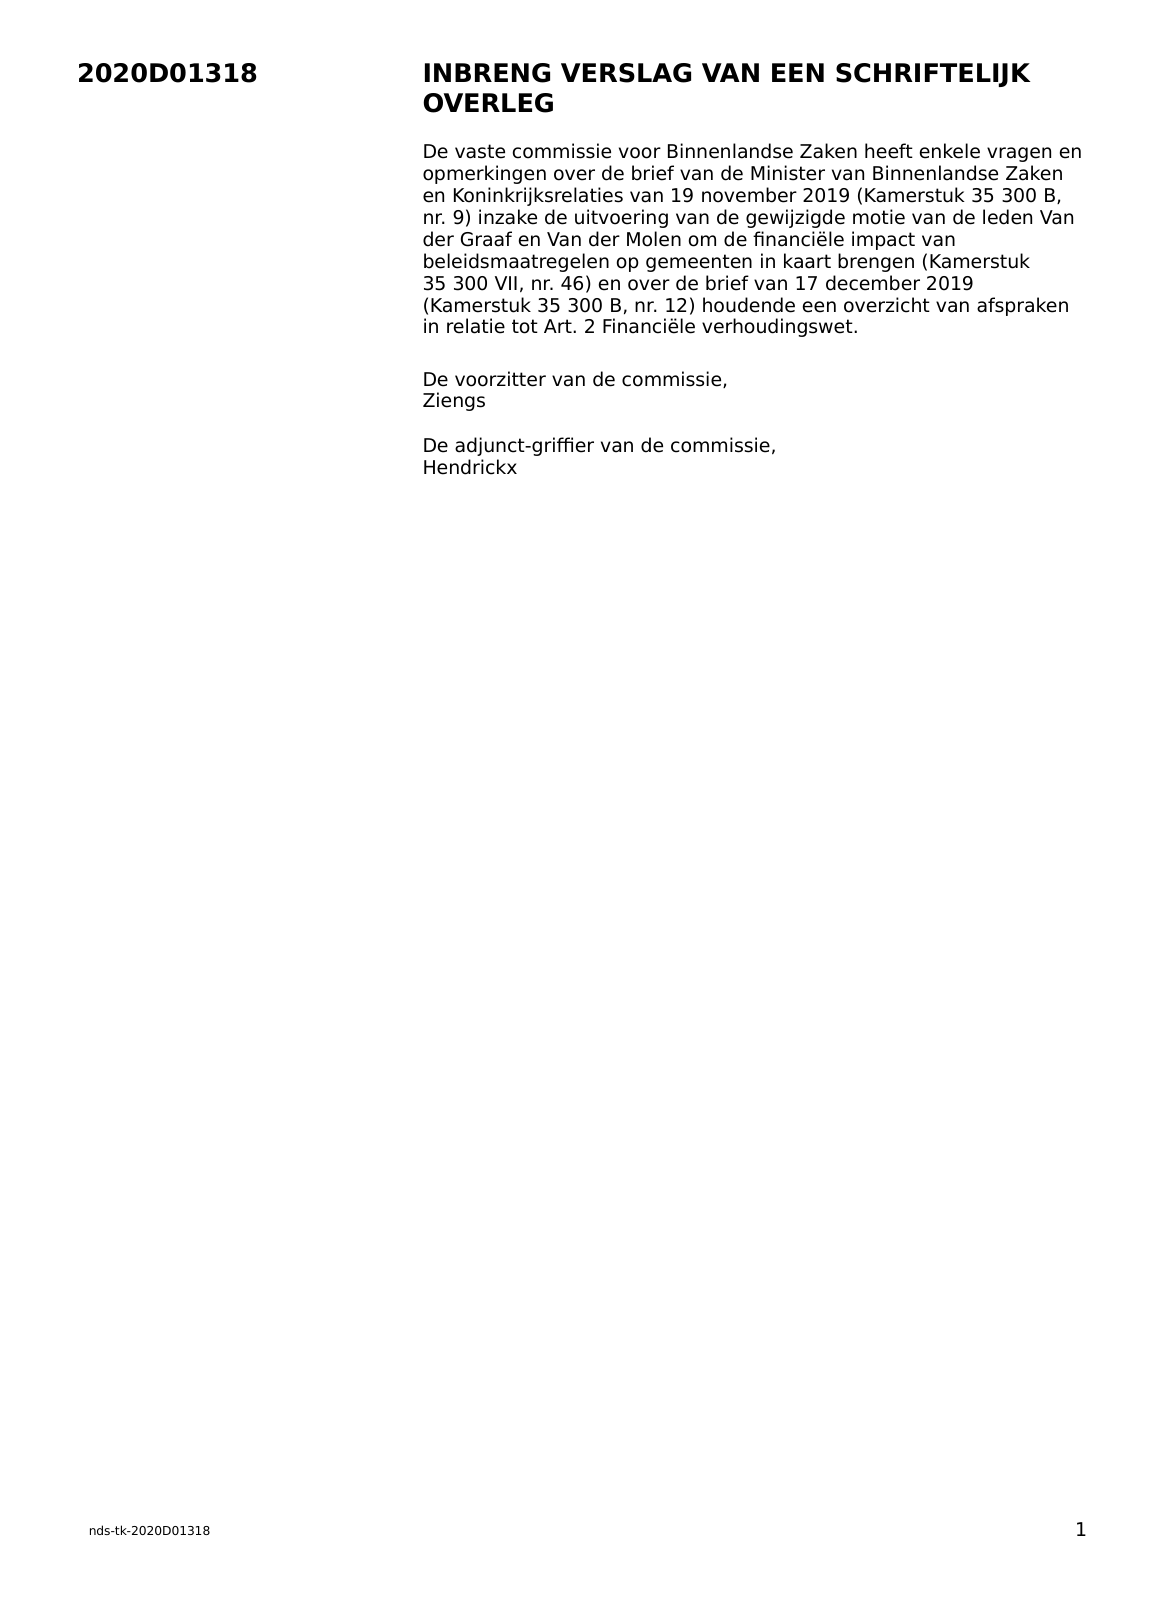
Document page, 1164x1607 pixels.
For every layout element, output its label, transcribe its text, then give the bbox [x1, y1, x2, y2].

text De vaste commissie voor Binnenlandse Zaken heeft enkele vragen en opmerkingen over de brief van de Minister van Binnenlandse Zaken en Koninkrijksrelaties van 19 november 2019 (Kamerstuk 35 300 B, nr. 9) inzake de uitvoering van de gewijzigde motie van de leden Van der Graaf en Van der Molen om de financiële impact van beleidsmaatregelen op gemeenten in kaart brengen (Kamerstuk 35 300 VII, nr. 46) en over de brief van 17 december 2019 (Kamerstuk 35 300 B, nr. 12) houdende een overzicht van afspraken in relatie tot Art. 2 Financiële verhoudingswet. [422, 141, 1087, 338]
text De voorzitter van de commissie, Ziengs [422, 368, 1087, 412]
text nds-tk-2020D01318 [88, 1524, 323, 1538]
text De adjunct-griffier van de commissie, Hendrickx [422, 434, 1087, 478]
text 2020D01318 INBRENG VERSLAG VAN EEN SCHRIFTELIJK OVERLEG [77, 59, 1087, 118]
